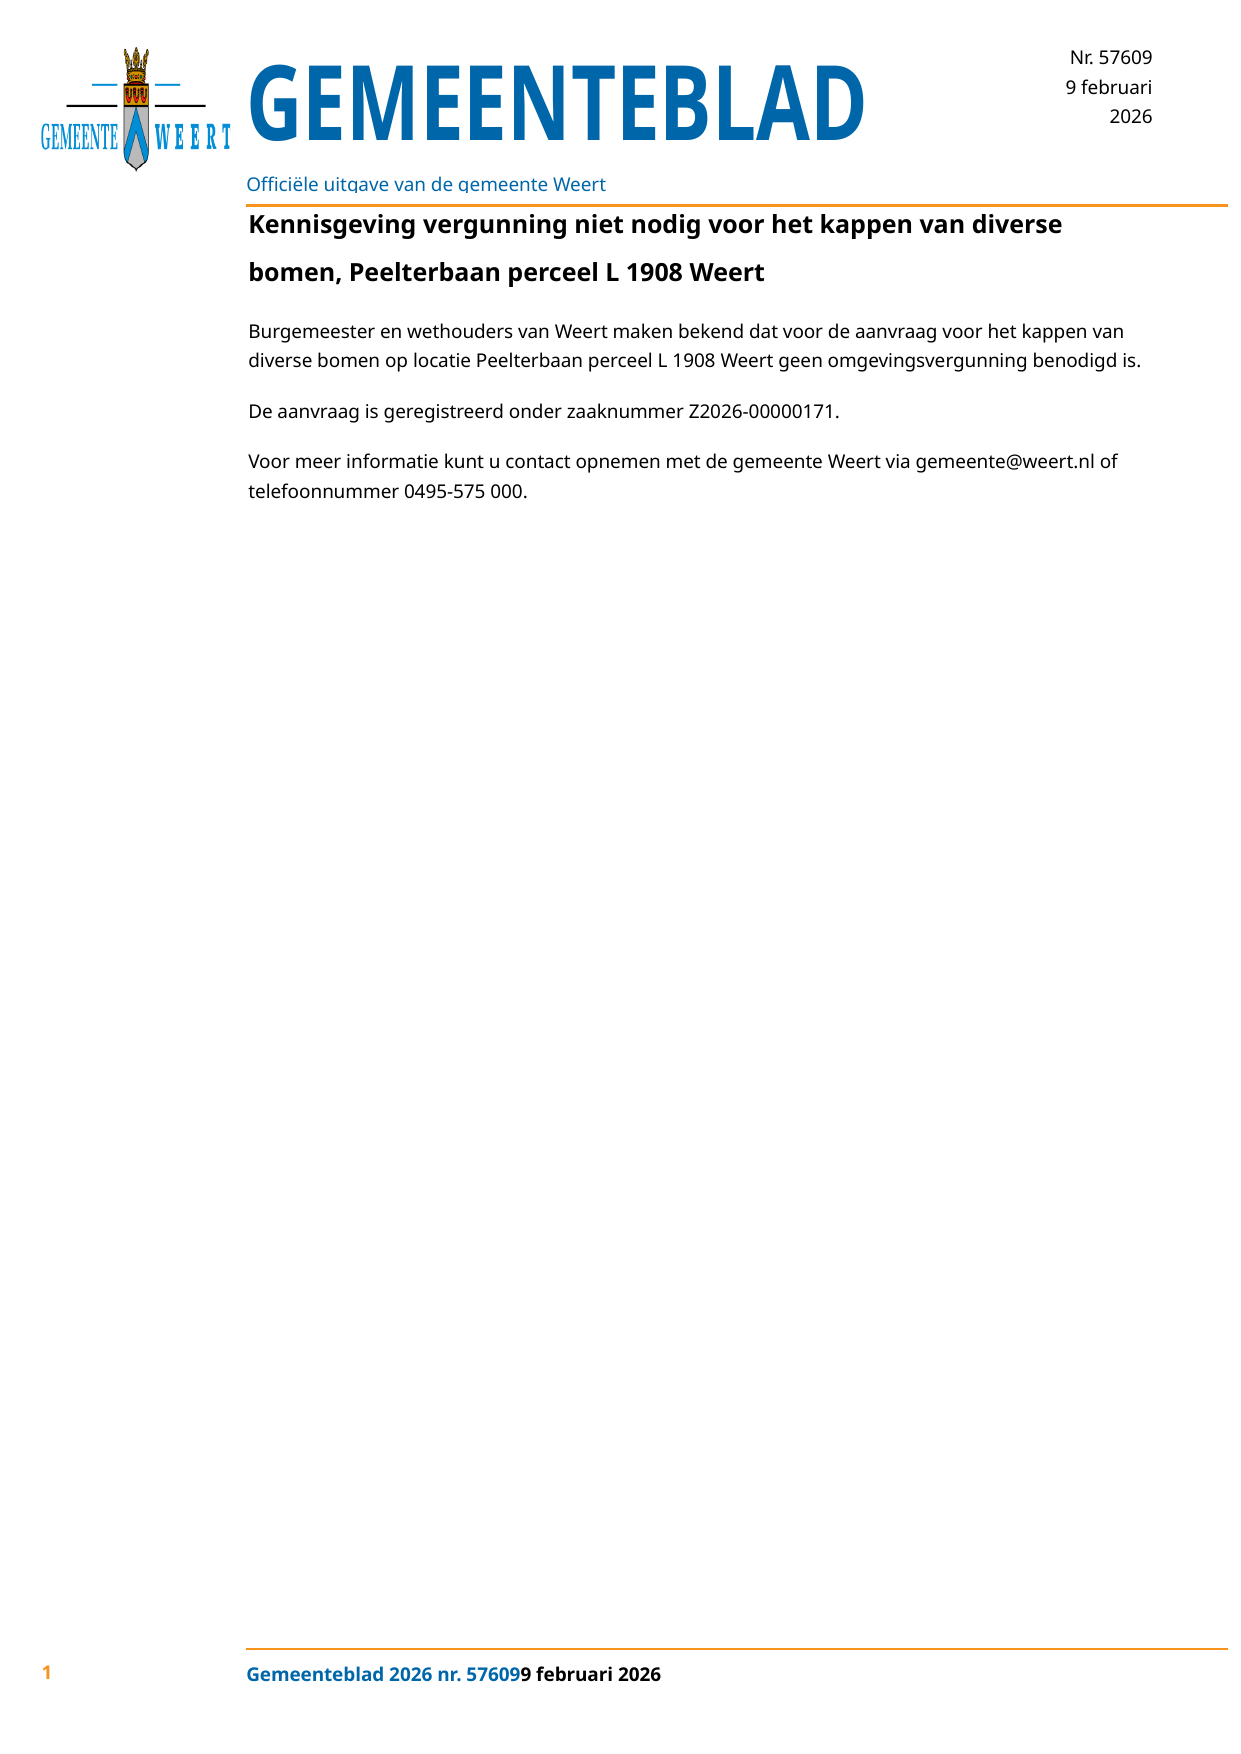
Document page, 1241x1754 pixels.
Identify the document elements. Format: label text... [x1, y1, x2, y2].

picture [41, 47, 231, 172]
text Voor meer informatie kunt u contact opnemen met de gemeente Weert via gemeente@weert.nl of telefoonnummer 0495-575 000. [248, 448, 1152, 504]
text De aanvraag is geregistreerd onder zaaknummer Z2026-00000171. [248, 398, 1152, 424]
text Kennisgeving vergunning niet nodig voor het kappen van diverse bomen, Peelterbaan perceel L 1908 Weert [248, 207, 1152, 288]
text Burgemeester en wethouders van Weert maken bekend dat voor de aanvraag voor het kappen van diverse bomen op locatie Peelterbaan perceel L 1908 Weert geen omgevingsvergunning benodigd is. [248, 318, 1152, 373]
